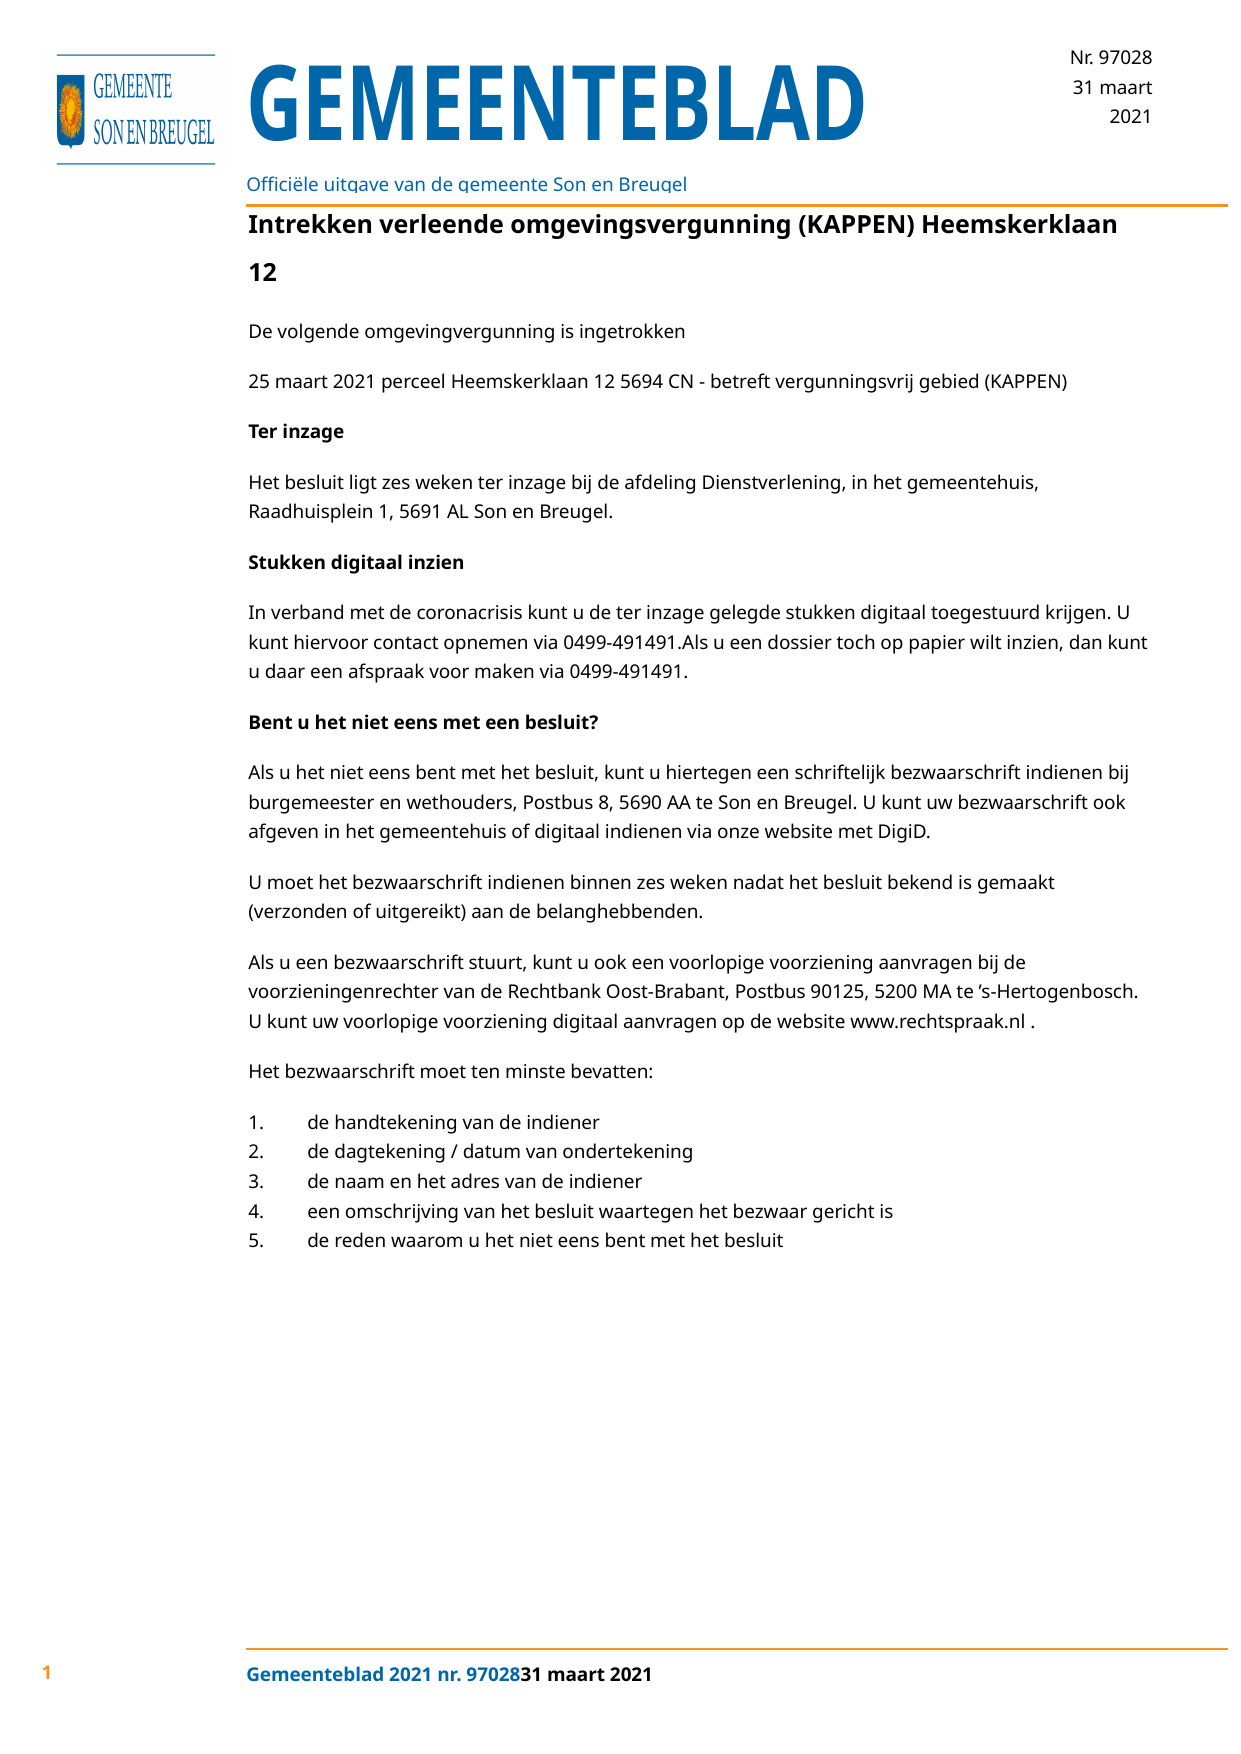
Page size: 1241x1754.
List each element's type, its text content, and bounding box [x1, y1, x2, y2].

list de reden waarom u het niet eens bent met het besluit [248, 1227, 1152, 1253]
list de handtekening van de indiener [248, 1109, 1152, 1135]
text Bent u het niet eens met een besluit? [248, 709, 1152, 735]
picture [41, 47, 231, 172]
list de dagtekening / datum van ondertekening [248, 1139, 1152, 1164]
text Ter inzage [248, 419, 1152, 444]
text Als u een bezwaarschrift stuurt, kunt u ook een voorlopige voorziening aanvragen bij de voorzieningenrechter van de Rechtbank Oost-Brabant, Postbus 90125, 5200 MA te ’s-Hertogenbosch. U kunt uw voorlopige voorziening digitaal aanvragen op de website www.rechtspraak.nl . [248, 949, 1152, 1034]
text Intrekken verleende omgevingsvergunning (KAPPEN) Heemskerklaan 12 [248, 207, 1152, 288]
text 25 maart 2021 perceel Heemskerklaan 12 5694 CN - betreft vergunningsvrij gebied (KAPPEN) [248, 368, 1152, 394]
text Als u het niet eens bent met het besluit, kunt u hiertegen een schriftelijk bezwaarschrift indienen bij burgemeester en wethouders, Postbus 8, 5690 AA te Son en Breugel. U kunt uw bezwaarschrift ook afgeven in het gemeentehuis of digitaal indienen via onze website met DigiD. [248, 759, 1152, 844]
list de naam en het adres van de indiener [248, 1168, 1152, 1194]
text De volgende omgevingvergunning is ingetrokken [248, 318, 1152, 344]
list een omschrijving van het besluit waartegen het bezwaar gericht is [248, 1198, 1152, 1224]
text U moet het bezwaarschrift indienen binnen zes weken nadat het besluit bekend is gemaakt (verzonden of uitgereikt) aan de belanghebbenden. [248, 869, 1152, 924]
text In verband met de coronacrisis kunt u de ter inzage gelegde stukken digitaal toegestuurd krijgen. U kunt hiervoor contact opnemen via 0499-491491.Als u een dossier toch op papier wilt inzien, dan kunt u daar een afspraak voor maken via 0499-491491. [248, 599, 1152, 684]
text Stukken digitaal inzien [248, 549, 1152, 575]
text Het bezwaarschrift moet ten minste bevatten: [248, 1059, 1152, 1084]
text Het besluit ligt zes weken ter inzage bij de afdeling Dienstverlening, in het gemeentehuis, Raadhuisplein 1, 5691 AL Son en Breugel. [248, 469, 1152, 524]
